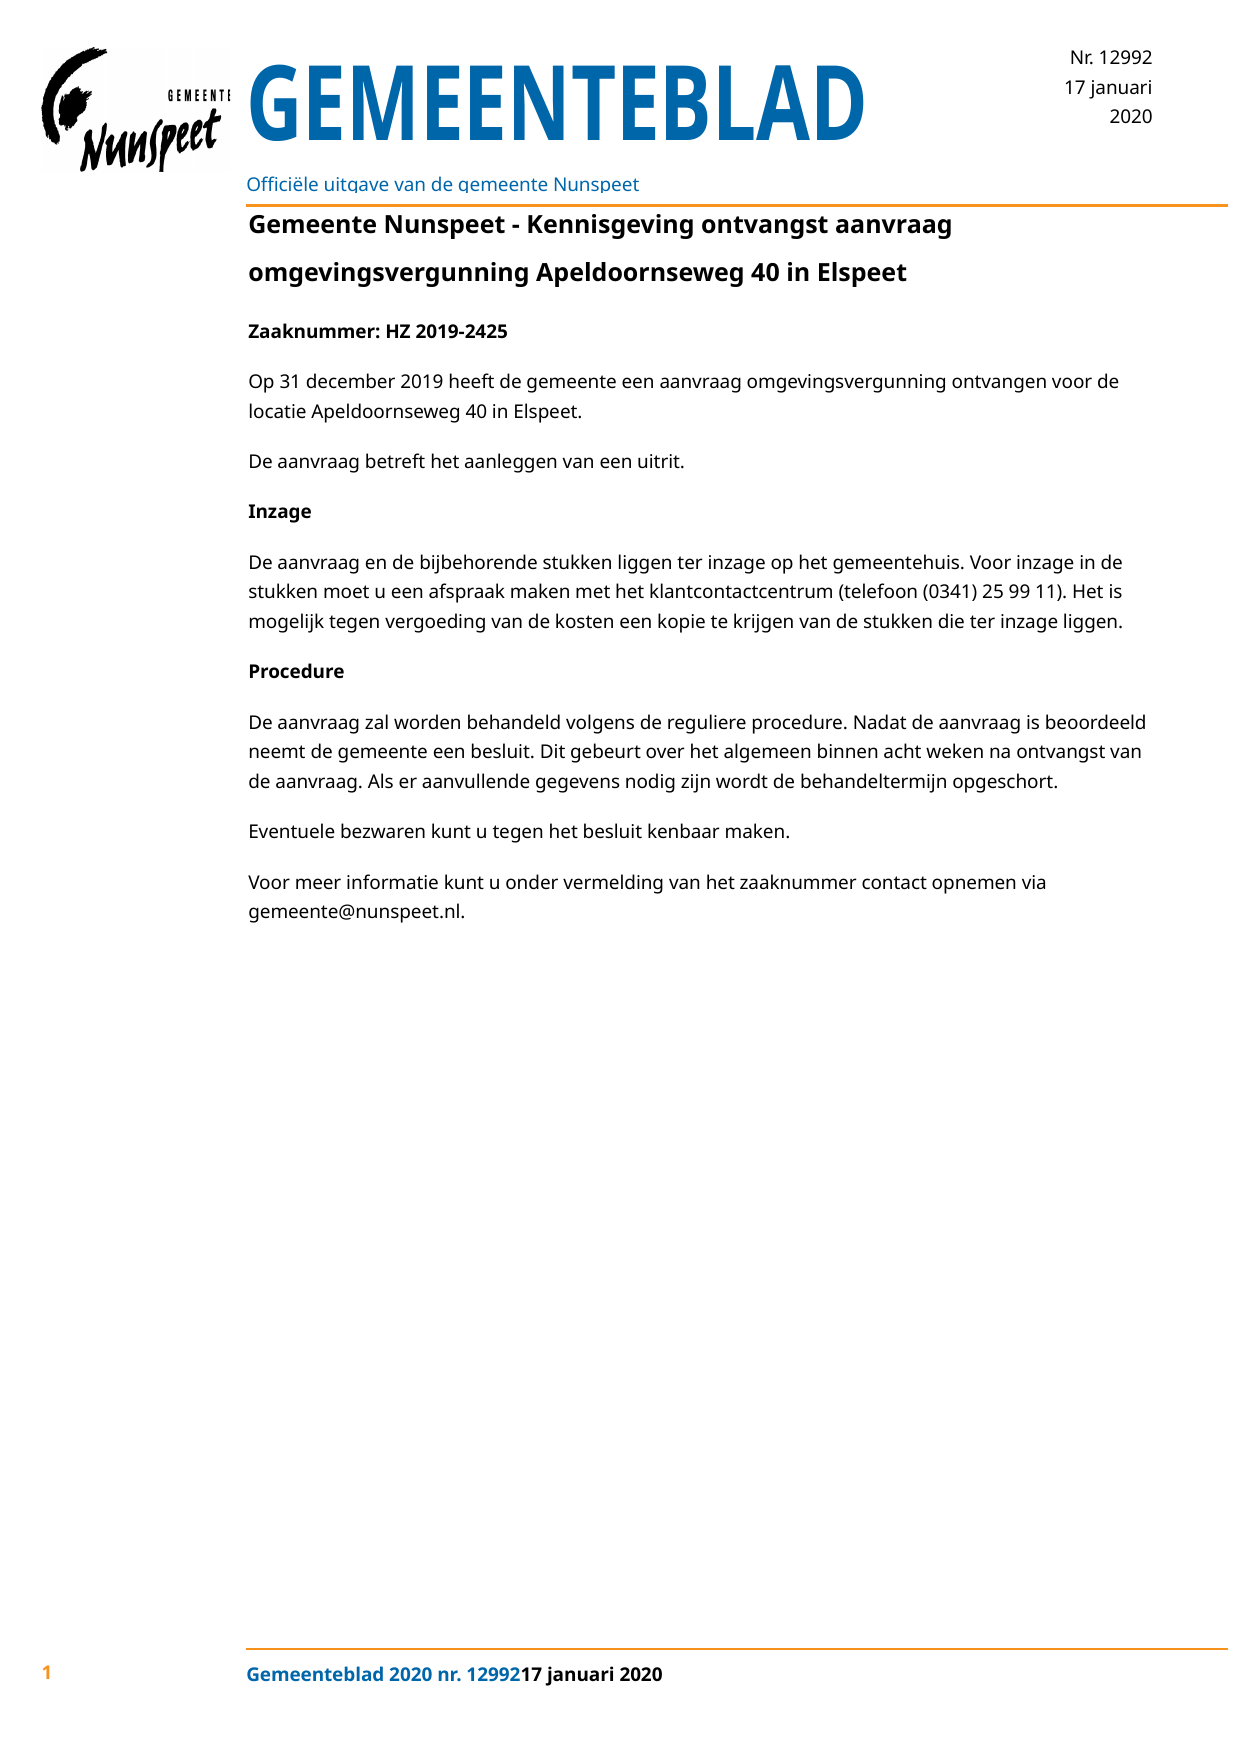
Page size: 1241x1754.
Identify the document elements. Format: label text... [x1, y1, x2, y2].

text De aanvraag zal worden behandeld volgens de reguliere procedure. Nadat de aanvraag is beoordeeld neemt de gemeente een besluit. Dit gebeurt over het algemeen binnen acht weken na ontvangst van de aanvraag. Als er aanvullende gegevens nodig zijn wordt de behandeltermijn opgeschort. [248, 709, 1152, 794]
text Zaaknummer: HZ 2019-2425 [248, 318, 1152, 344]
text Eventuele bezwaren kunt u tegen het besluit kenbaar maken. [248, 819, 1152, 844]
text Procedure [248, 659, 1152, 684]
picture [41, 47, 231, 172]
text Op 31 december 2019 heeft de gemeente een aanvraag omgevingsvergunning ontvangen voor de locatie Apeldoornseweg 40 in Elspeet. [248, 368, 1152, 424]
text Inzage [248, 499, 1152, 524]
text De aanvraag en de bijbehorende stukken liggen ter inzage op het gemeentehuis. Voor inzage in de stukken moet u een afspraak maken met het klantcontactcentrum (telefoon (0341) 25 99 11). Het is mogelijk tegen vergoeding van de kosten een kopie te krijgen van de stukken die ter inzage liggen. [248, 549, 1152, 634]
text De aanvraag betreft het aanleggen van een uitrit. [248, 448, 1152, 474]
text Voor meer informatie kunt u onder vermelding van het zaaknummer contact opnemen via gemeente@nunspeet.nl. [248, 869, 1152, 924]
text Gemeente Nunspeet - Kennisgeving ontvangst aanvraag omgevingsvergunning Apeldoornseweg 40 in Elspeet [248, 207, 1152, 288]
